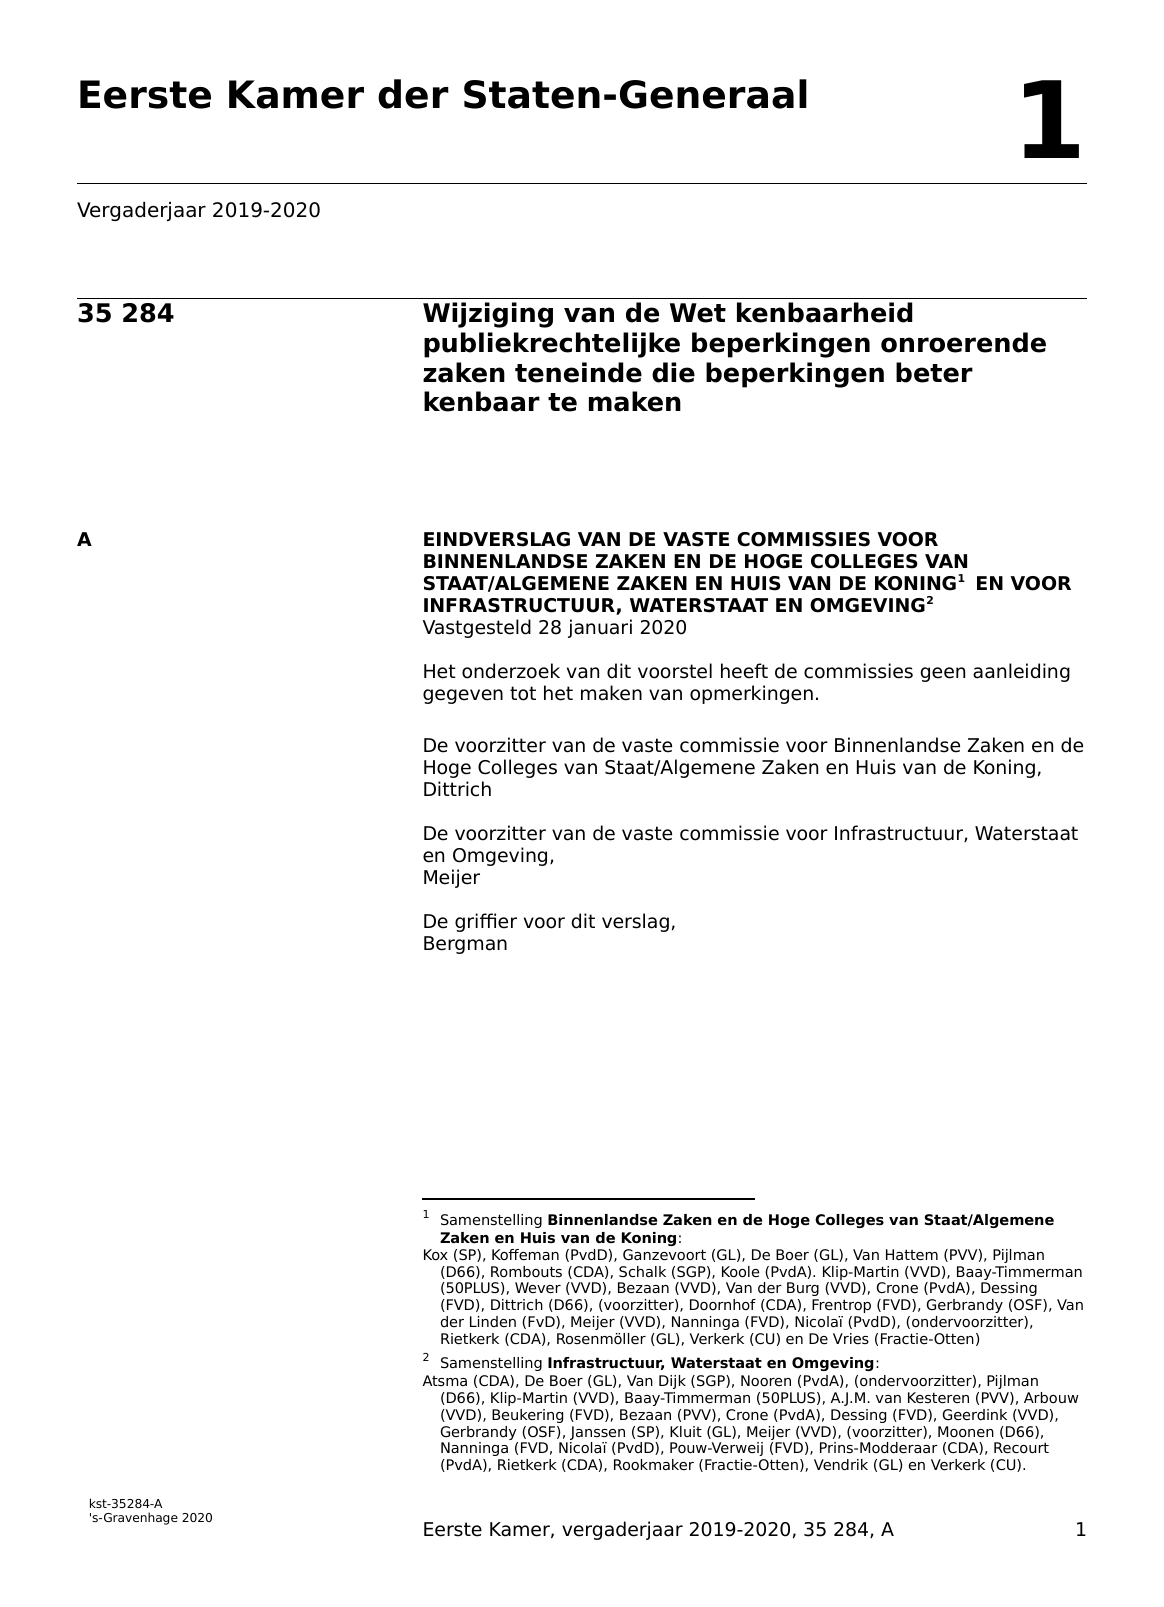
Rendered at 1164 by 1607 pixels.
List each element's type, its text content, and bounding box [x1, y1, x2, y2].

table_header Eerste Kamer der Staten-Generaal [77, 59, 886, 183]
text De voorzitter van de vaste commissie voor Infrastructuur, Waterstaat en Omgeving, Meijer [422, 823, 1087, 889]
text Kox (SP), Koffeman (PvdD), Ganzevoort (GL), De Boer (GL), Van Hattem (PVV), Pijlman (D66), Rombouts (CDA), Schalk (SGP), Koole (PvdA). Klip-Martin (VVD), Baay-Timmerman (50PLUS), Wever (VVD), Bezaan (VVD), Van der Burg (VVD), Crone (PvdA), Dessing (FVD), Dittrich (D66), (voorzitter), Doornhof (CDA), Frentrop (FVD), Gerbrandy (OSF), Van der Linden (FvD), Meijer (VVD), Nanninga (FVD), Nicolaï (PvdD), (ondervoorzitter), Rietkerk (CDA), Rosenmöller (GL), Verkerk (CU) en De Vries (Fractie-Otten) [422, 1247, 1087, 1348]
text Vastgesteld 28 januari 2020 [422, 617, 1087, 639]
text Samenstelling Infrastructuur, Waterstaat en Omgeving: [422, 1351, 1087, 1373]
text 's-Gravenhage 2020 [88, 1511, 323, 1525]
table_header 1 [886, 59, 1087, 183]
text Samenstelling Binnenlandse Zaken en de Hoge Colleges van Staat/Algemene Zaken en Huis van de Koning: [422, 1208, 1087, 1247]
subtitle A EINDVERSLAG VAN DE VASTE COMMISSIES VOOR BINNENLANDSE ZAKEN EN DE HOGE COLLEGES VAN STAAT/ALGEMENE ZAKEN EN HUIS VAN DE KONING EN VOOR INFRASTRUCTUUR, WATERSTAAT EN OMGEVING [77, 529, 1087, 617]
text Het onderzoek van dit voorstel heeft de commissies geen aanleiding gegeven tot het maken van opmerkingen. [422, 661, 1087, 705]
table_cell Vergaderjaar 2019-2020 [77, 184, 1087, 298]
text De voorzitter van de vaste commissie voor Binnenlandse Zaken en de Hoge Colleges van Staat/Algemene Zaken en Huis van de Koning, Dittrich [422, 735, 1087, 801]
subtitle 35 284 Wijziging van de Wet kenbaarheid publiekrechtelijke beperkingen onroerende zaken teneinde die beperkingen beter kenbaar te maken [77, 299, 1087, 418]
text Atsma (CDA), De Boer (GL), Van Dijk (SGP), Nooren (PvdA), (ondervoorzitter), Pijlman (D66), Klip-Martin (VVD), Baay-Timmerman (50PLUS), A.J.M. van Kesteren (PVV), Arbouw (VVD), Beukering (FVD), Bezaan (PVV), Crone (PvdA), Dessing (FVD), Geerdink (VVD), Gerbrandy (OSF), Janssen (SP), Kluit (GL), Meijer (VVD), (voorzitter), Moonen (D66), Nanninga (FVD, Nicolaï (PvdD), Pouw-Verweij (FVD), Prins-Modderaar (CDA), Recourt (PvdA), Rietkerk (CDA), Rookmaker (Fractie-Otten), Vendrik (GL) en Verkerk (CU). [422, 1373, 1087, 1474]
text kst-35284-A [88, 1497, 323, 1511]
text De griffier voor dit verslag, Bergman [422, 911, 1087, 955]
